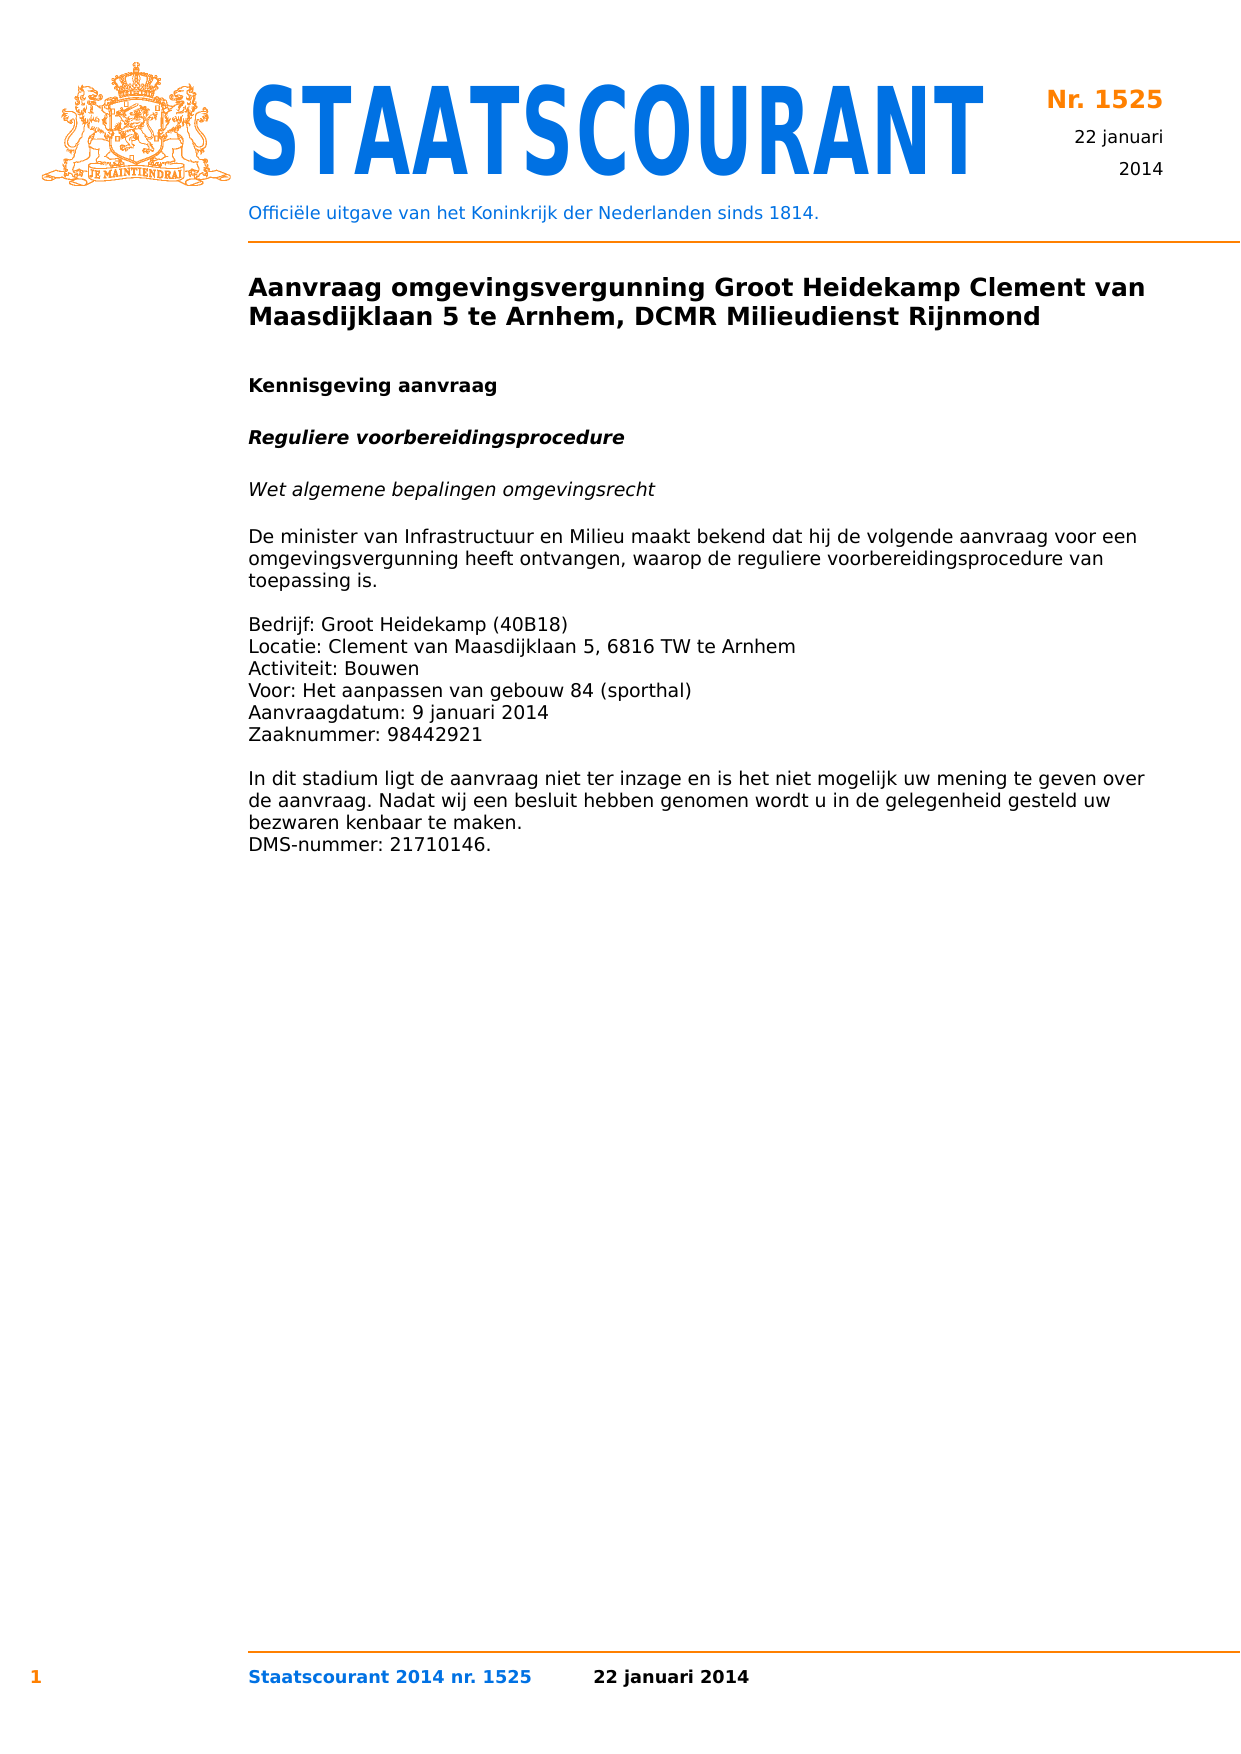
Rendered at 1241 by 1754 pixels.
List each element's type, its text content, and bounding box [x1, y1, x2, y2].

table_header [25, 62, 248, 241]
picture [41, 62, 231, 186]
subtitle Wet algemene bepalingen omgevingsrecht [248, 479, 1163, 501]
table_cell 2014 [998, 153, 1240, 203]
text Zaaknummer: 98442921 [248, 724, 1163, 746]
subtitle Kennisgeving aanvraag [248, 375, 1163, 397]
text DMS-nummer: 21710146. [248, 833, 1163, 856]
table_header Nr. 1525 [998, 62, 1240, 121]
subtitle Reguliere voorbereidingsprocedure [248, 427, 1163, 449]
table_cell Officiële uitgave van het Koninkrijk der Nederlanden sinds 1814. [248, 203, 1240, 241]
text In dit stadium ligt de aanvraag niet ter inzage en is het niet mogelijk uw mening te geven over de aanvraag. Nadat wij een besluit hebben genomen wordt u in de gelegenheid gesteld uw bezwaren kenbaar te maken. [248, 768, 1163, 833]
text Activiteit: Bouwen [248, 658, 1163, 680]
text De minister van Infrastructuur en Milieu maakt bekend dat hij de volgende aanvraag voor een omgevingsvergunning heeft ontvangen, waarop de reguliere voorbereidingsprocedure van toepassing is. [248, 526, 1163, 592]
table_cell 22 januari [998, 121, 1240, 153]
subtitle Aanvraag omgevingsvergunning Groot Heidekamp Clement van Maasdijklaan 5 te Arnhem, DCMR Milieudienst Rijnmond [248, 273, 1163, 331]
text Voor: Het aanpassen van gebouw 84 (sporthal) [248, 680, 1163, 702]
text Aanvraagdatum: 9 januari 2014 [248, 702, 1163, 724]
table_header STAATSCOURANT [248, 62, 998, 203]
text Bedrijf: Groot Heidekamp (40B18) [248, 614, 1163, 636]
text Locatie: Clement van Maasdijklaan 5, 6816 TW te Arnhem [248, 636, 1163, 658]
